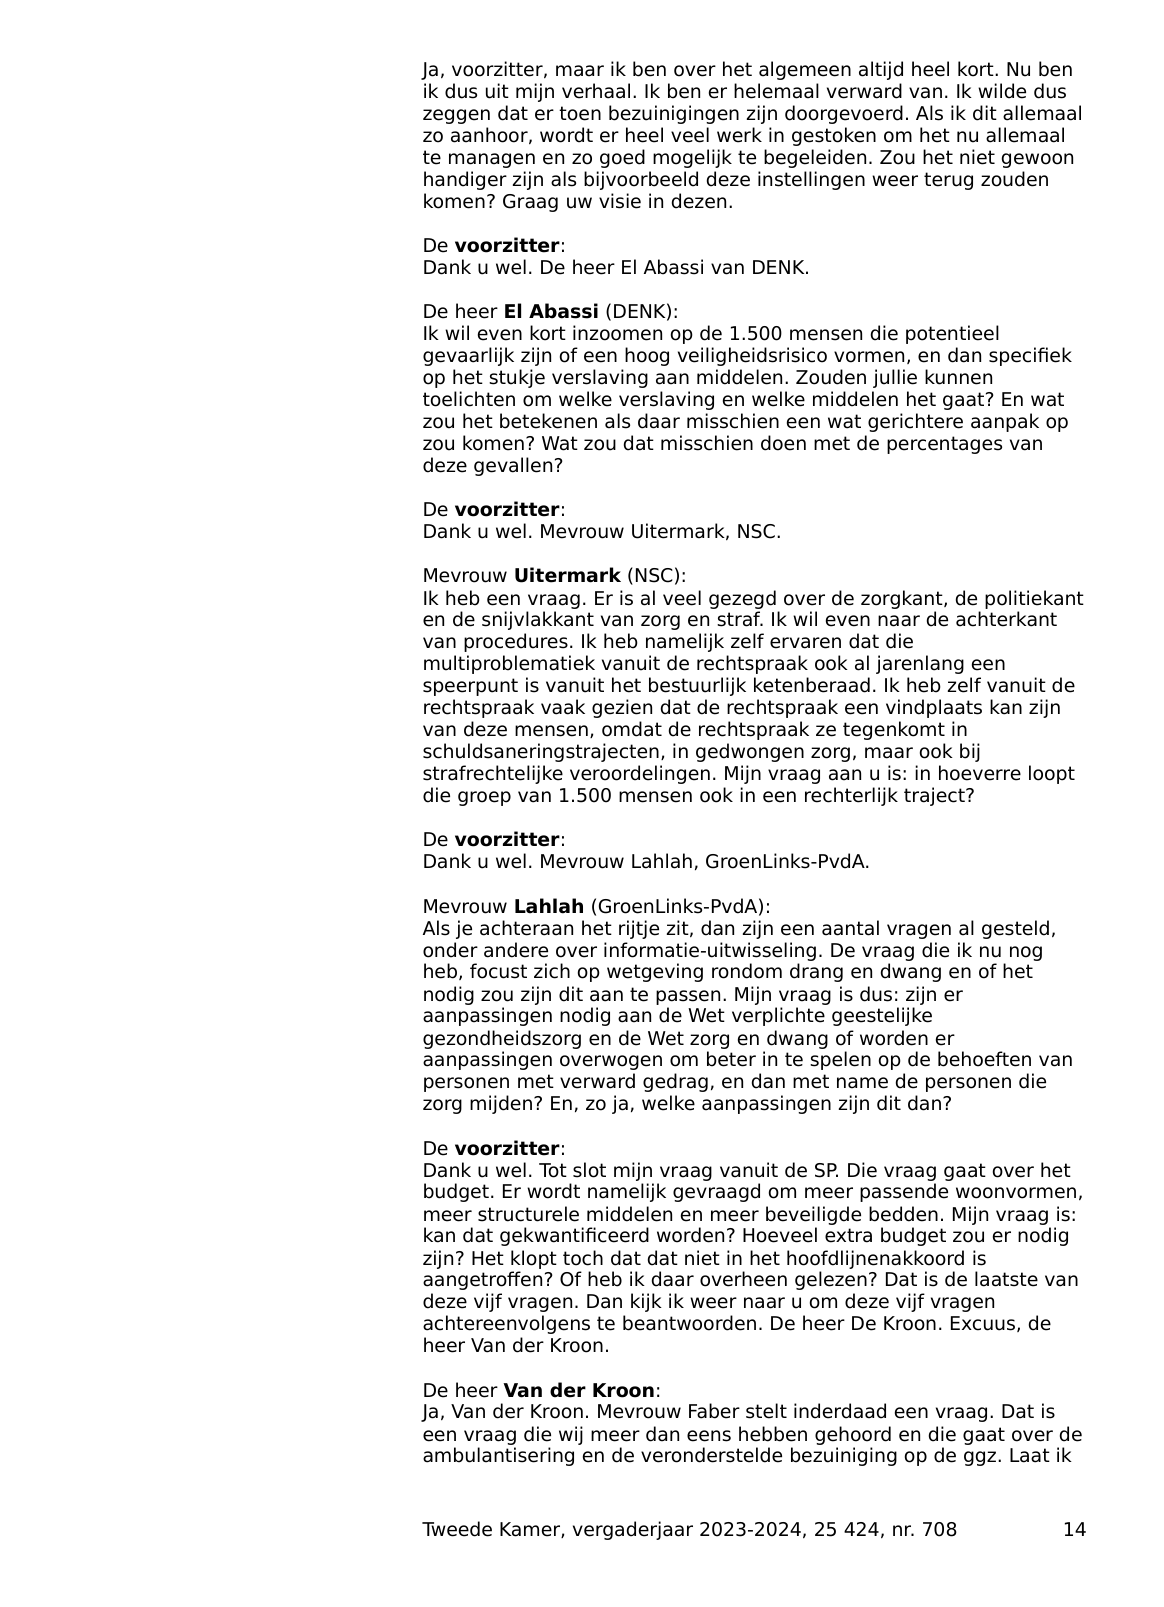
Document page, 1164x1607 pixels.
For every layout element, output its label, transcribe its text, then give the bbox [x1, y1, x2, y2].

text De voorzitter: [422, 1137, 1087, 1159]
text Ja, voorzitter, maar ik ben over het algemeen altijd heel kort. Nu ben ik dus uit mijn verhaal. Ik ben er helemaal verward van. Ik wilde dus zeggen dat er toen bezuinigingen zijn doorgevoerd. Als ik dit allemaal zo aanhoor, wordt er heel veel werk in gestoken om het nu allemaal te managen en zo goed mogelijk te begeleiden. Zou het niet gewoon handiger zijn als bijvoorbeeld deze instellingen weer terug zouden komen? Graag uw visie in dezen. [422, 59, 1087, 213]
text De heer El Abassi (DENK): [422, 301, 1087, 323]
text Als je achteraan het rijtje zit, dan zijn een aantal vragen al gesteld, onder andere over informatie-uitwisseling. De vraag die ik nu nog heb, focust zich op wetgeving rondom drang en dwang en of het nodig zou zijn dit aan te passen. Mijn vraag is dus: zijn er aanpassingen nodig aan de Wet verplichte geestelijke gezondheidszorg en de Wet zorg en dwang of worden er aanpassingen overwogen om beter in te spelen op de behoeften van personen met verward gedrag, en dan met name de personen die zorg mijden? En, zo ja, welke aanpassingen zijn dit dan? [422, 917, 1087, 1115]
text Dank u wel. Mevrouw Lahlah, GroenLinks-PvdA. [422, 851, 1087, 873]
text Dank u wel. Tot slot mijn vraag vanuit de SP. Die vraag gaat over het budget. Er wordt namelijk gevraagd om meer passende woonvormen, meer structurele middelen en meer beveiligde bedden. Mijn vraag is: kan dat gekwantificeerd worden? Hoeveel extra budget zou er nodig zijn? Het klopt toch dat dat niet in het hoofdlijnenakkoord is aangetroffen? Of heb ik daar overheen gelezen? Dat is de laatste van deze vijf vragen. Dan kijk ik weer naar u om deze vijf vragen achtereenvolgens te beantwoorden. De heer De Kroon. Excuus, de heer Van der Kroon. [422, 1159, 1087, 1357]
text Ik wil even kort inzoomen op de 1.500 mensen die potentieel gevaarlijk zijn of een hoog veiligheidsrisico vormen, en dan specifiek op het stukje verslaving aan middelen. Zouden jullie kunnen toelichten om welke verslaving en welke middelen het gaat? En wat zou het betekenen als daar misschien een wat gerichtere aanpak op zou komen? Wat zou dat misschien doen met de percentages van deze gevallen? [422, 323, 1087, 477]
text Dank u wel. De heer El Abassi van DENK. [422, 257, 1087, 279]
text Dank u wel. Mevrouw Uitermark, NSC. [422, 521, 1087, 543]
text De voorzitter: [422, 829, 1087, 851]
text De heer Van der Kroon: [422, 1379, 1087, 1401]
text Mevrouw Uitermark (NSC): [422, 565, 1087, 587]
text Ik heb een vraag. Er is al veel gezegd over de zorgkant, de politiekant en de snijvlakkant van zorg en straf. Ik wil even naar de achterkant van procedures. Ik heb namelijk zelf ervaren dat die multiproblematiek vanuit de rechtspraak ook al jarenlang een speerpunt is vanuit het bestuurlijk ketenberaad. Ik heb zelf vanuit de rechtspraak vaak gezien dat de rechtspraak een vindplaats kan zijn van deze mensen, omdat de rechtspraak ze tegenkomt in schuldsaneringstrajecten, in gedwongen zorg, maar ook bij strafrechtelijke veroordelingen. Mijn vraag aan u is: in hoeverre loopt die groep van 1.500 mensen ook in een rechterlijk traject? [422, 587, 1087, 807]
text De voorzitter: [422, 235, 1087, 257]
text De voorzitter: [422, 499, 1087, 521]
text Ja, Van der Kroon. Mevrouw Faber stelt inderdaad een vraag. Dat is een vraag die wij meer dan eens hebben gehoord en die gaat over de ambulantisering en de veronderstelde bezuiniging op de ggz. Laat ik [422, 1401, 1087, 1467]
text Mevrouw Lahlah (GroenLinks-PvdA): [422, 896, 1087, 917]
